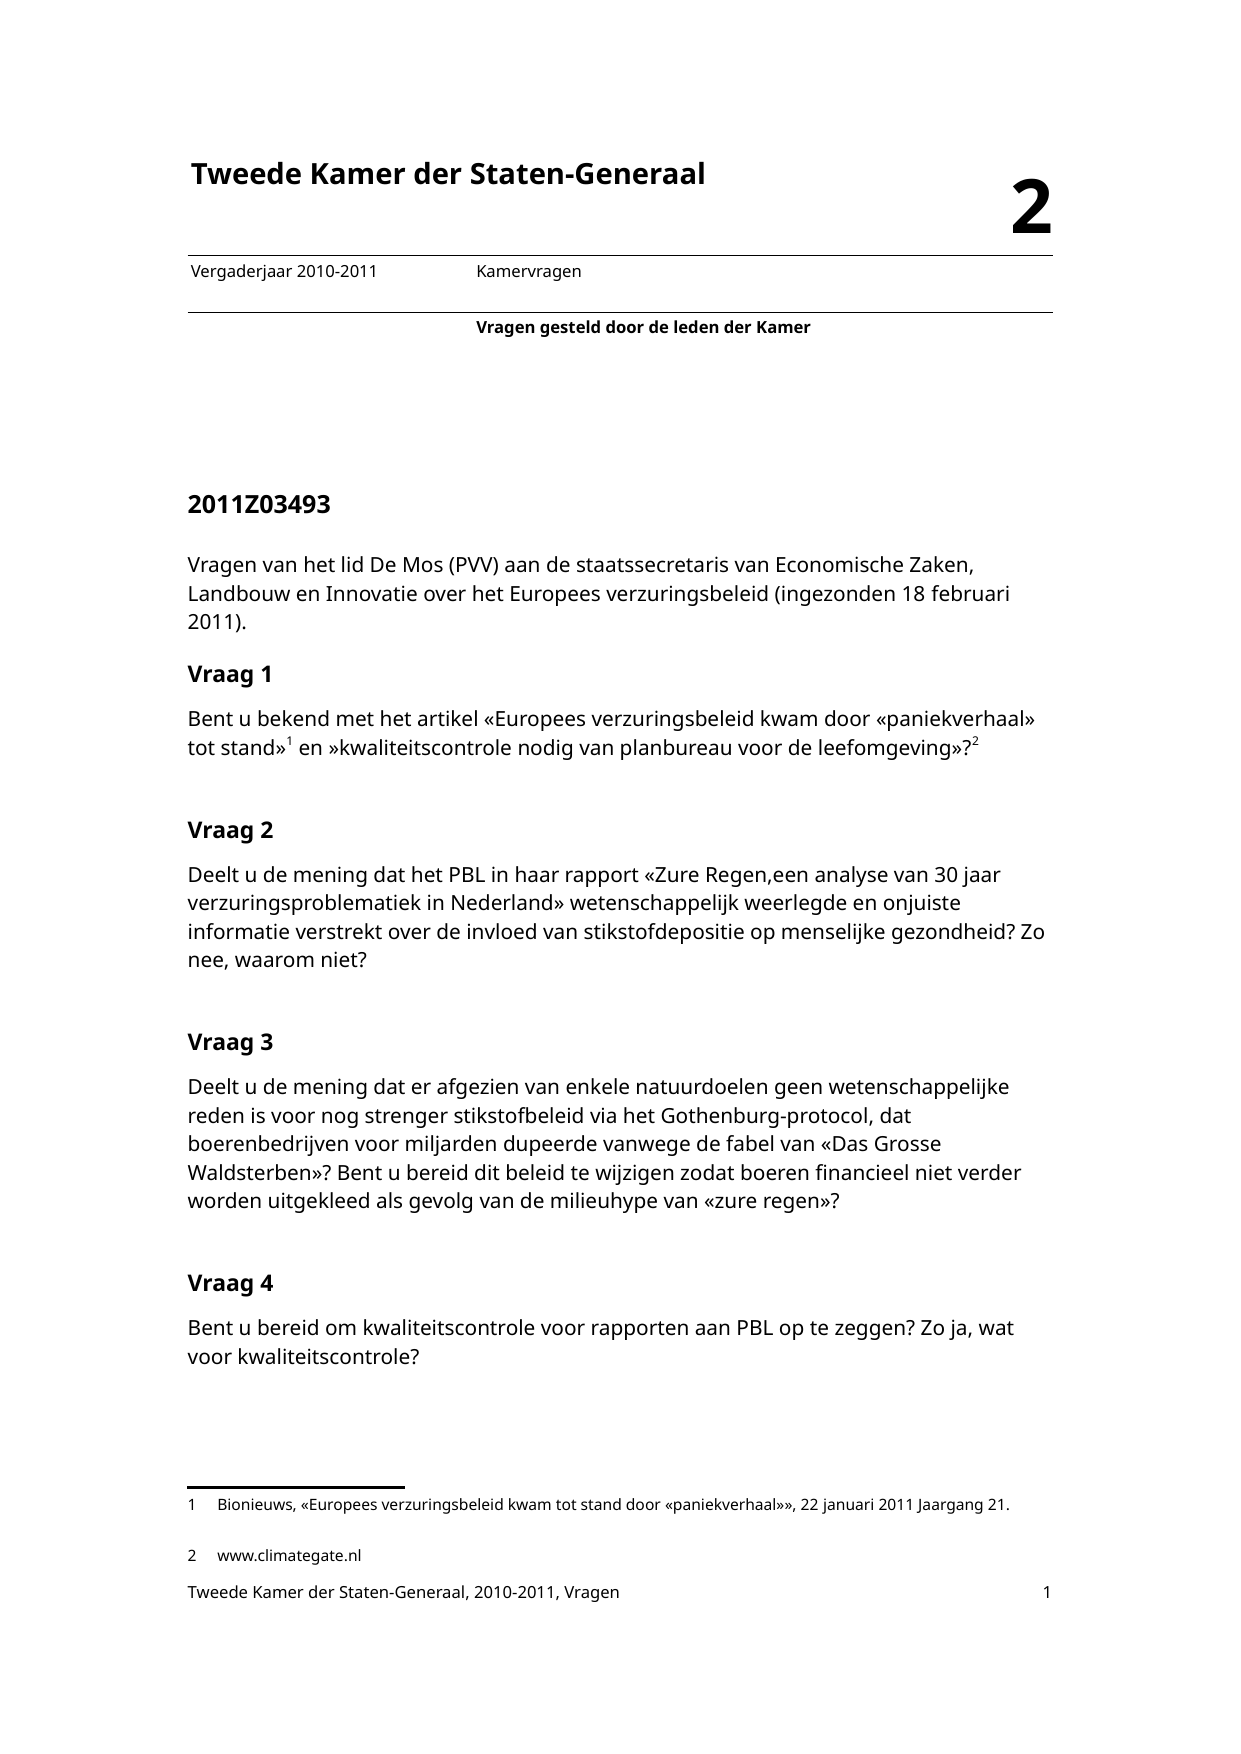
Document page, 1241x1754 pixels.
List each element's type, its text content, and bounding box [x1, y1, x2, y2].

table_header Tweede Kamer der Staten-Generaal [188, 150, 879, 255]
text Deelt u de mening dat er afgezien van enkele natuurdoelen geen wetenschappelijke reden is voor nog strenger stikstofbeleid via het Gothenburg-protocol, dat boerenbedrijven voor miljarden dupeerde vanwege de fabel van «Das Grosse Waldsterben»? Bent u bereid dit beleid te wijzigen zodat boeren financieel niet verder worden uitgekleed als gevolg van de milieuhype van «zure regen»? [187, 1072, 1053, 1215]
subtitle Vraag 1 [187, 658, 1053, 689]
table_cell [188, 313, 473, 339]
subtitle Vraag 3 [187, 1026, 1053, 1057]
table_cell Vragen gesteld door de leden der Kamer [473, 313, 1053, 339]
text Bionieuws, «Europees verzuringsbeleid kwam tot stand door «paniekverhaal»», 22 januari 2011 Jaargang 21. [187, 1451, 1053, 1508]
text Bent u bekend met het artikel «Europees verzuringsbeleid kwam door «paniekverhaal» tot stand» en »kwaliteitscontrole nodig van planbureau voor de leefomgeving»? [187, 704, 1053, 761]
subtitle Vraag 2 [187, 814, 1053, 845]
text Vragen van het lid De Mos (PVV) aan de staatssecretaris van Economische Zaken, Landbouw en Innovatie over het Europees verzuringsbeleid (ingezonden 18 februari 2011). [187, 550, 1053, 636]
text Deelt u de mening dat het PBL in haar rapport «Zure Regen,een analyse van 30 jaar verzuringsproblematiek in Nederland» wetenschappelijk weerlegde en onjuiste informatie verstrekt over de invloed van stikstofdepositie op menselijke gezondheid? Zo nee, waarom niet? [187, 860, 1053, 974]
text 2011Z03493 [187, 487, 1053, 521]
text www.climategate.nl [187, 1538, 1053, 1566]
table_cell Vergaderjaar 2010-2011 [188, 256, 473, 312]
subtitle Vraag 4 [187, 1267, 1053, 1298]
table_header 2 [880, 150, 1053, 255]
table_cell Kamervragen [473, 256, 1053, 312]
text Bent u bereid om kwaliteitscontrole voor rapporten aan PBL op te zeggen? Zo ja, wat voor kwaliteitscontrole? [187, 1313, 1053, 1370]
